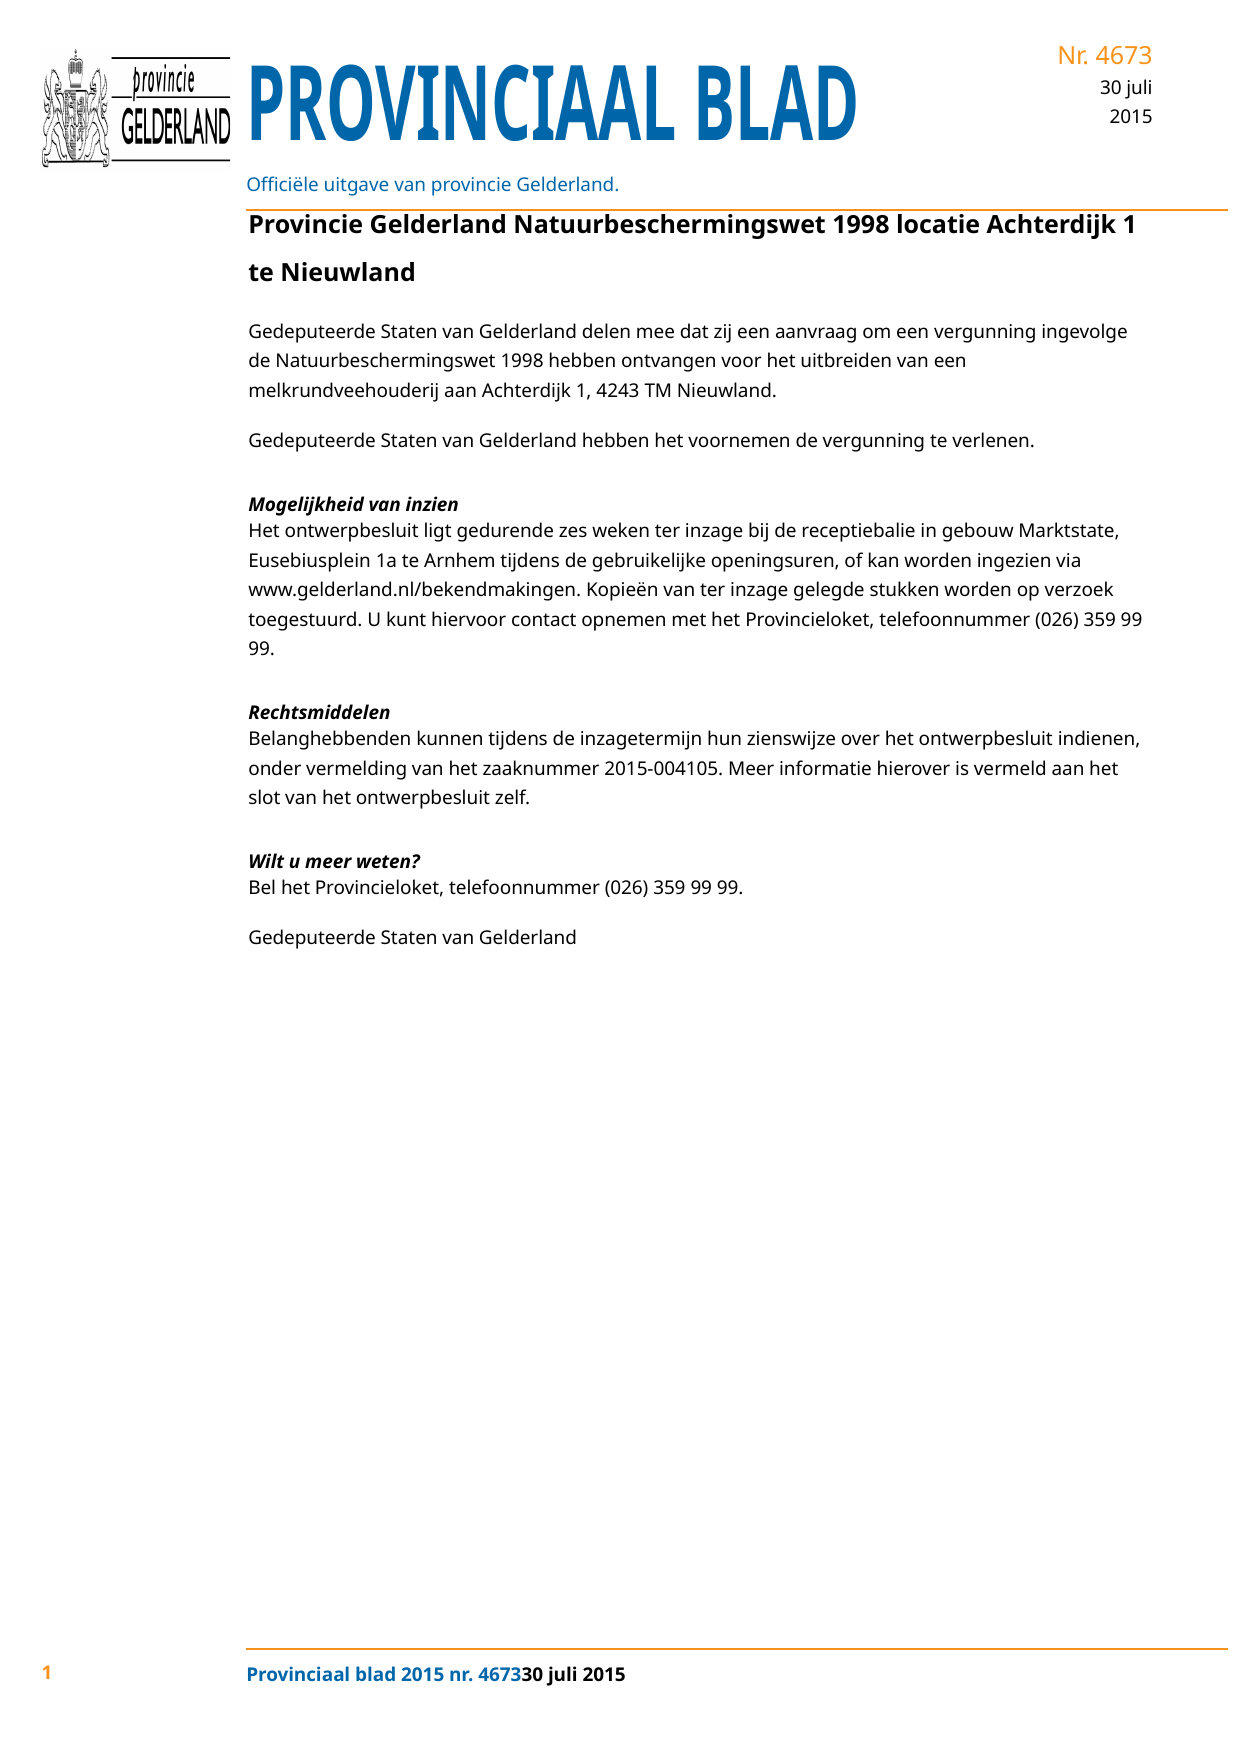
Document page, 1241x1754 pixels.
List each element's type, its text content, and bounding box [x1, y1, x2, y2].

text Mogelijkheid van inzien [248, 491, 1152, 517]
text Het ontwerpbesluit ligt gedurende zes weken ter inzage bij de receptiebalie in gebouw Marktstate, Eusebiusplein 1a te Arnhem tijdens de gebruikelijke openingsuren, of kan worden ingezien via www.gelderland.nl/bekendmakingen. Kopieën van ter inzage gelegde stukken worden op verzoek toegestuurd. U kunt hiervoor contact opnemen met het Provincieloket, telefoonnummer (026) 359 99 99. [248, 517, 1152, 661]
picture [41, 47, 231, 172]
text Bel het Provincieloket, telefoonnummer (026) 359 99 99. [248, 874, 1152, 900]
text Gedeputeerde Staten van Gelderland delen mee dat zij een aanvraag om een vergunning ingevolge de Natuurbeschermingswet 1998 hebben ontvangen voor het uitbreiden van een melkrundveehouderij aan Achterdijk 1, 4243 TM Nieuwland. [248, 318, 1152, 403]
text Provincie Gelderland Natuurbeschermingswet 1998 locatie Achterdijk 1 te Nieuwland [248, 211, 1152, 288]
text Wilt u meer weten? [248, 848, 1152, 874]
text Rechtsmiddelen [248, 699, 1152, 725]
text Belanghebbenden kunnen tijdens de inzagetermijn hun zienswijze over het ontwerpbesluit indienen, onder vermelding van het zaaknummer 2015-004105. Meer informatie hierover is vermeld aan het slot van het ontwerpbesluit zelf. [248, 725, 1152, 810]
text Gedeputeerde Staten van Gelderland [248, 924, 1152, 950]
text Gedeputeerde Staten van Gelderland hebben het voornemen de vergunning te verlenen. [248, 427, 1152, 453]
